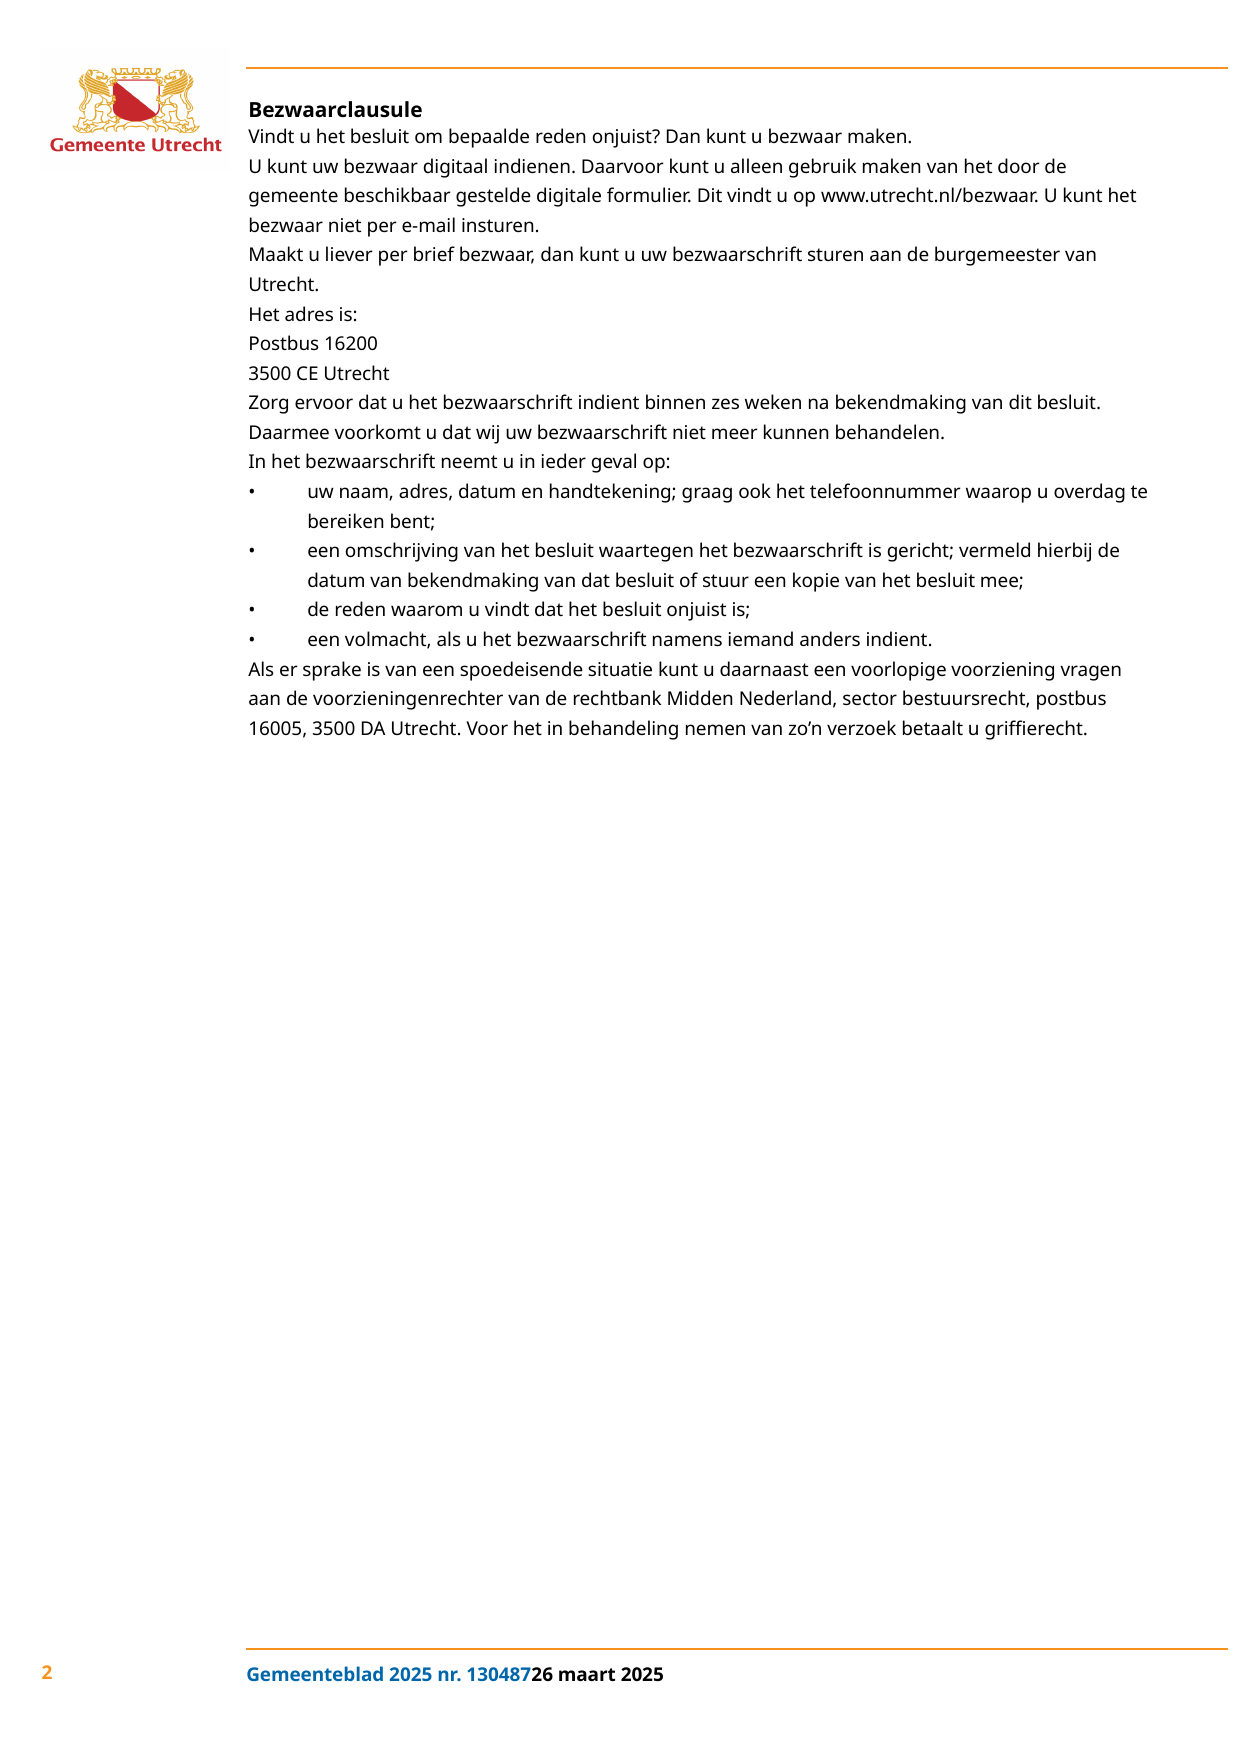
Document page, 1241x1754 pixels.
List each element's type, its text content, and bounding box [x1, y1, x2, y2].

text Het adres is: [248, 301, 1152, 327]
text Als er sprake is van een spoedeisende situatie kunt u daarnaast een voorlopige voorziening vragen aan de voorzieningenrechter van de rechtbank Midden Nederland, sector bestuursrecht, postbus 16005, 3500 DA Utrecht. Voor het in behandeling nemen van zo’n verzoek betaalt u griffierecht. [248, 656, 1152, 741]
list een omschrijving van het besluit waartegen het bezwaarschrift is gericht; vermeld hierbij de datum van bekendmaking van dat besluit of stuur een kopie van het besluit mee; [248, 537, 1152, 593]
text Maakt u liever per brief bezwaar, dan kunt u uw bezwaarschrift sturen aan de burgemeester van Utrecht. [248, 242, 1152, 297]
list de reden waarom u vindt dat het besluit onjuist is; [248, 597, 1152, 622]
text Zorg ervoor dat u het bezwaarschrift indient binnen zes weken na bekendmaking van dit besluit. Daarmee voorkomt u dat wij uw bezwaarschrift niet meer kunnen behandelen. [248, 389, 1152, 445]
text 3500 CE Utrecht [248, 360, 1152, 386]
picture [41, 47, 231, 172]
text In het bezwaarschrift neemt u in ieder geval op: [248, 449, 1152, 474]
text U kunt uw bezwaar digitaal indienen. Daarvoor kunt u alleen gebruik maken van het door de gemeente beschikbaar gestelde digitale formulier. Dit vindt u op www.utrecht.nl/bezwaar. U kunt het bezwaar niet per e-mail insturen. [248, 153, 1152, 238]
text Vindt u het besluit om bepaalde reden onjuist? Dan kunt u bezwaar maken. [248, 123, 1152, 149]
text Bezwaarclausule [248, 95, 1152, 123]
text Postbus 16200 [248, 330, 1152, 356]
list uw naam, adres, datum en handtekening; graag ook het telefoonnummer waarop u overdag te bereiken bent; [248, 478, 1152, 534]
list een volmacht, als u het bezwaarschrift namens iemand anders indient. [248, 626, 1152, 652]
